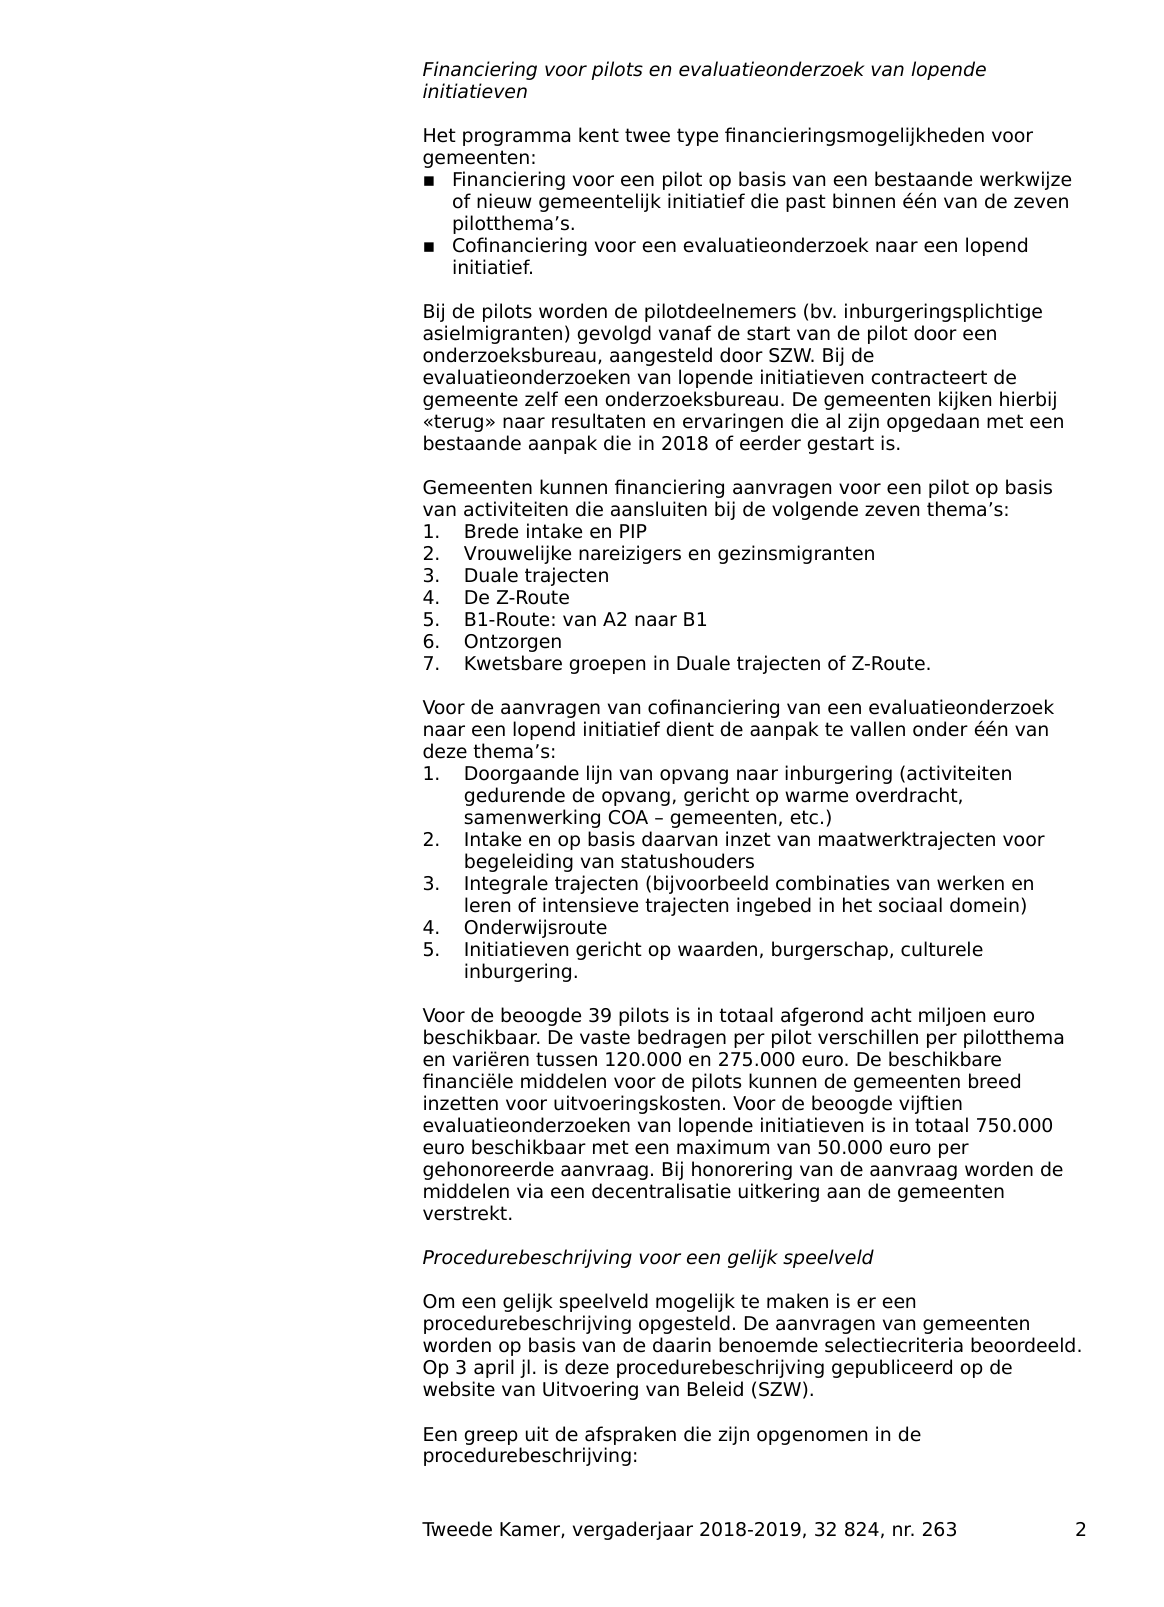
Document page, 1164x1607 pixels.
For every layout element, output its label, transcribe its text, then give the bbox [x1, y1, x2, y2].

text Het programma kent twee type financieringsmogelijkheden voor gemeenten: [422, 125, 1087, 169]
text 4. Onderwijsroute [422, 917, 1087, 939]
text Gemeenten kunnen financiering aanvragen voor een pilot op basis van activiteiten die aansluiten bij de volgende zeven thema’s: [422, 477, 1087, 521]
text 6. Ontzorgen [422, 631, 1087, 653]
text 5. B1-Route: van A2 naar B1 [422, 609, 1087, 631]
text Bij de pilots worden de pilotdeelnemers (bv. inburgeringsplichtige asielmigranten) gevolgd vanaf de start van de pilot door een onderzoeksbureau, aangesteld door SZW. Bij de evaluatieonderzoeken van lopende initiatieven contracteert de gemeente zelf een onderzoeksbureau. De gemeenten kijken hierbij «terug» naar resultaten en ervaringen die al zijn opgedaan met een bestaande aanpak die in 2018 of eerder gestart is. [422, 301, 1087, 455]
text Voor de beoogde 39 pilots is in totaal afgerond acht miljoen euro beschikbaar. De vaste bedragen per pilot verschillen per pilotthema en variëren tussen 120.000 en 275.000 euro. De beschikbare financiële middelen voor de pilots kunnen de gemeenten breed inzetten voor uitvoeringskosten. Voor de beoogde vijftien evaluatieonderzoeken van lopende initiatieven is in totaal 750.000 euro beschikbaar met een maximum van 50.000 euro per gehonoreerde aanvraag. Bij honorering van de aanvraag worden de middelen via een decentralisatie uitkering aan de gemeenten verstrekt. [422, 1005, 1087, 1225]
text 3. Duale trajecten [422, 565, 1087, 587]
text 1. Doorgaande lijn van opvang naar inburgering (activiteiten gedurende de opvang, gericht op warme overdracht, samenwerking COA – gemeenten, etc.) [422, 763, 1087, 829]
text 4. De Z-Route [422, 587, 1087, 609]
text Om een gelijk speelveld mogelijk te maken is er een procedurebeschrijving opgesteld. De aanvragen van gemeenten worden op basis van de daarin benoemde selectiecriteria beoordeeld. Op 3 april jl. is deze procedurebeschrijving gepubliceerd op de website van Uitvoering van Beleid (SZW). [422, 1291, 1087, 1401]
text 3. Integrale trajecten (bijvoorbeeld combinaties van werken en leren of intensieve trajecten ingebed in het sociaal domein) [422, 873, 1087, 917]
text 7. Kwetsbare groepen in Duale trajecten of Z-Route. [422, 653, 1087, 675]
subtitle Financiering voor pilots en evaluatieonderzoek van lopende initiatieven [422, 59, 1087, 103]
text Voor de aanvragen van cofinanciering van een evaluatieonderzoek naar een lopend initiatief dient de aanpak te vallen onder één van deze thema’s: [422, 697, 1087, 763]
text ▪ Cofinanciering voor een evaluatieonderzoek naar een lopend initiatief. [422, 235, 1087, 279]
text 2. Vrouwelijke nareizigers en gezinsmigranten [422, 543, 1087, 565]
text 5. Initiatieven gericht op waarden, burgerschap, culturele inburgering. [422, 939, 1087, 983]
text Een greep uit de afspraken die zijn opgenomen in de procedurebeschrijving: [422, 1423, 1087, 1467]
subtitle Procedurebeschrijving voor een gelijk speelveld [422, 1247, 1087, 1269]
text 2. Intake en op basis daarvan inzet van maatwerktrajecten voor begeleiding van statushouders [422, 829, 1087, 873]
text 1. Brede intake en PIP [422, 521, 1087, 543]
text ▪ Financiering voor een pilot op basis van een bestaande werkwijze of nieuw gemeentelijk initiatief die past binnen één van de zeven pilotthema’s. [422, 169, 1087, 235]
